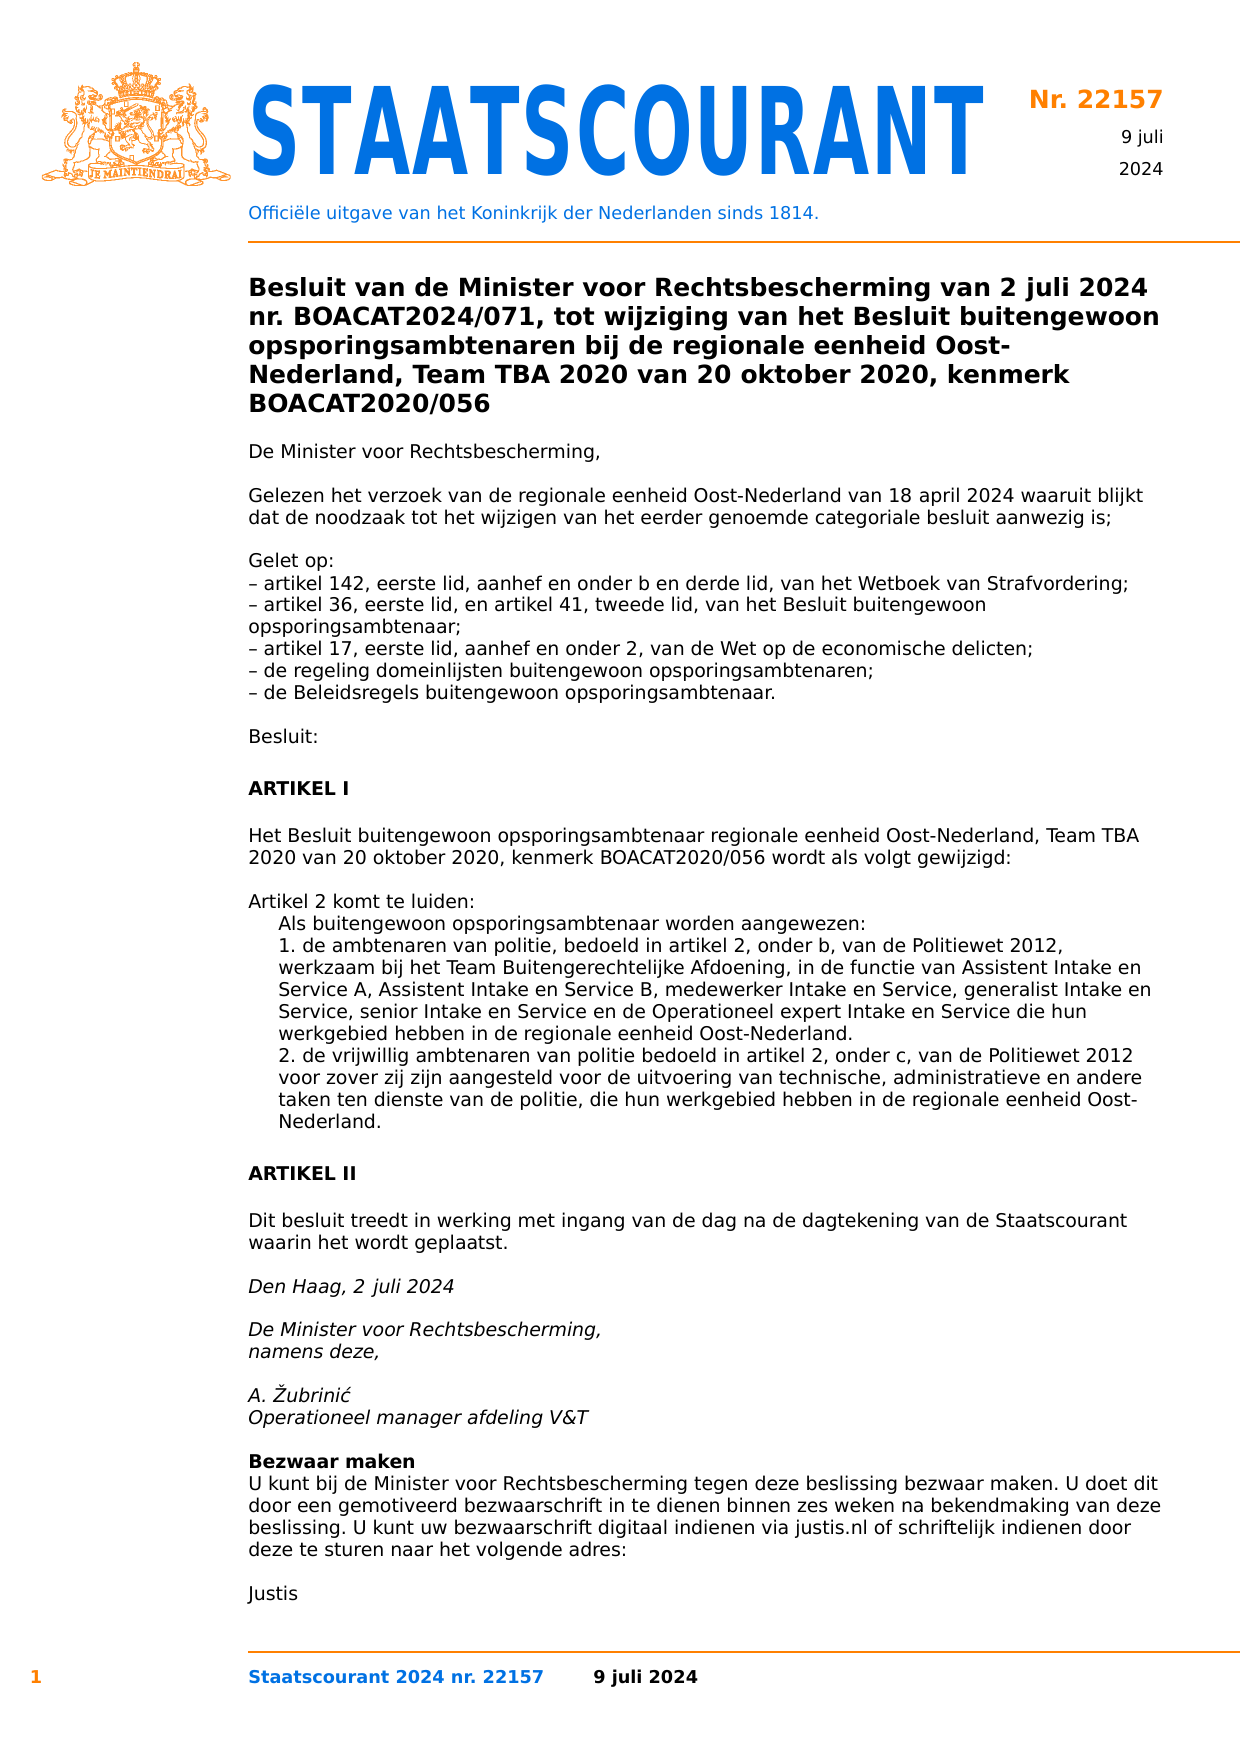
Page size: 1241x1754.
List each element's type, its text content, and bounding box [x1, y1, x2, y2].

text Als buitengewoon opsporingsambtenaar worden aangewezen: [278, 913, 1163, 935]
table_header Nr. 22157 [998, 62, 1240, 121]
text Artikel 2 komt te luiden: [248, 891, 1163, 913]
picture [41, 62, 231, 186]
text Gelezen het verzoek van de regionale eenheid Oost-Nederland van 18 april 2024 waaruit blijkt dat de noodzaak tot het wijzigen van het eerder genoemde categoriale besluit aanwezig is; [248, 484, 1163, 528]
text Bezwaar maken [248, 1451, 1163, 1473]
text Besluit: [248, 726, 1163, 748]
table_header STAATSCOURANT [248, 62, 998, 203]
text De Minister voor Rechtsbescherming, namens deze, A. Žubrinić Operationeel manager afdeling V&T [248, 1319, 1163, 1429]
text De Minister voor Rechtsbescherming, [248, 441, 1163, 463]
text – de regeling domeinlijsten buitengewoon opsporingsambtenaren; [248, 660, 1163, 682]
text – artikel 17, eerste lid, aanhef en onder 2, van de Wet op de economische delicten; [248, 638, 1163, 660]
subtitle ARTIKEL II [248, 1163, 1163, 1185]
subtitle Besluit van de Minister voor Rechtsbescherming van 2 juli 2024 nr. BOACAT2024/071, tot wijziging van het Besluit buitengewoon opsporingsambtenaren bij de regionale eenheid Oost-Nederland, Team TBA 2020 van 20 oktober 2020, kenmerk BOACAT2020/056 [248, 273, 1163, 419]
subtitle ARTIKEL I [248, 778, 1163, 800]
text Justis [248, 1583, 1163, 1605]
table_header [25, 62, 248, 241]
text Gelet op: [248, 550, 1163, 572]
text Dit besluit treedt in werking met ingang van de dag na de dagtekening van de Staatscourant waarin het wordt geplaatst. [248, 1210, 1163, 1254]
text 1. de ambtenaren van politie, bedoeld in artikel 2, onder b, van de Politiewet 2012, werkzaam bij het Team Buitengerechtelijke Afdoening, in de functie van Assistent Intake en Service A, Assistent Intake en Service B, medewerker Intake en Service, generalist Intake en Service, senior Intake en Service en de Operationeel expert Intake en Service die hun werkgebied hebben in de regionale eenheid Oost-Nederland. [278, 935, 1163, 1045]
text U kunt bij de Minister voor Rechtsbescherming tegen deze beslissing bezwaar maken. U doet dit door een gemotiveerd bezwaarschrift in te dienen binnen zes weken na bekendmaking van deze beslissing. U kunt uw bezwaarschrift digitaal indienen via justis.nl of schriftelijk indienen door deze te sturen naar het volgende adres: [248, 1473, 1163, 1561]
text Den Haag, 2 juli 2024 [248, 1276, 1163, 1297]
text – artikel 142, eerste lid, aanhef en onder b en derde lid, van het Wetboek van Strafvordering; [248, 572, 1163, 594]
text Het Besluit buitengewoon opsporingsambtenaar regionale eenheid Oost-Nederland, Team TBA 2020 van 20 oktober 2020, kenmerk BOACAT2020/056 wordt als volgt gewijzigd: [248, 825, 1163, 869]
text 2. de vrijwillig ambtenaren van politie bedoeld in artikel 2, onder c, van de Politiewet 2012 voor zover zij zijn aangesteld voor de uitvoering van technische, administratieve en andere taken ten dienste van de politie, die hun werkgebied hebben in de regionale eenheid Oost-Nederland. [278, 1045, 1163, 1133]
table_cell 2024 [998, 153, 1240, 203]
text – de Beleidsregels buitengewoon opsporingsambtenaar. [248, 682, 1163, 704]
table_cell 9 juli [998, 121, 1240, 153]
text – artikel 36, eerste lid, en artikel 41, tweede lid, van het Besluit buitengewoon opsporingsambtenaar; [248, 594, 1163, 638]
table_cell Officiële uitgave van het Koninkrijk der Nederlanden sinds 1814. [248, 203, 1240, 241]
